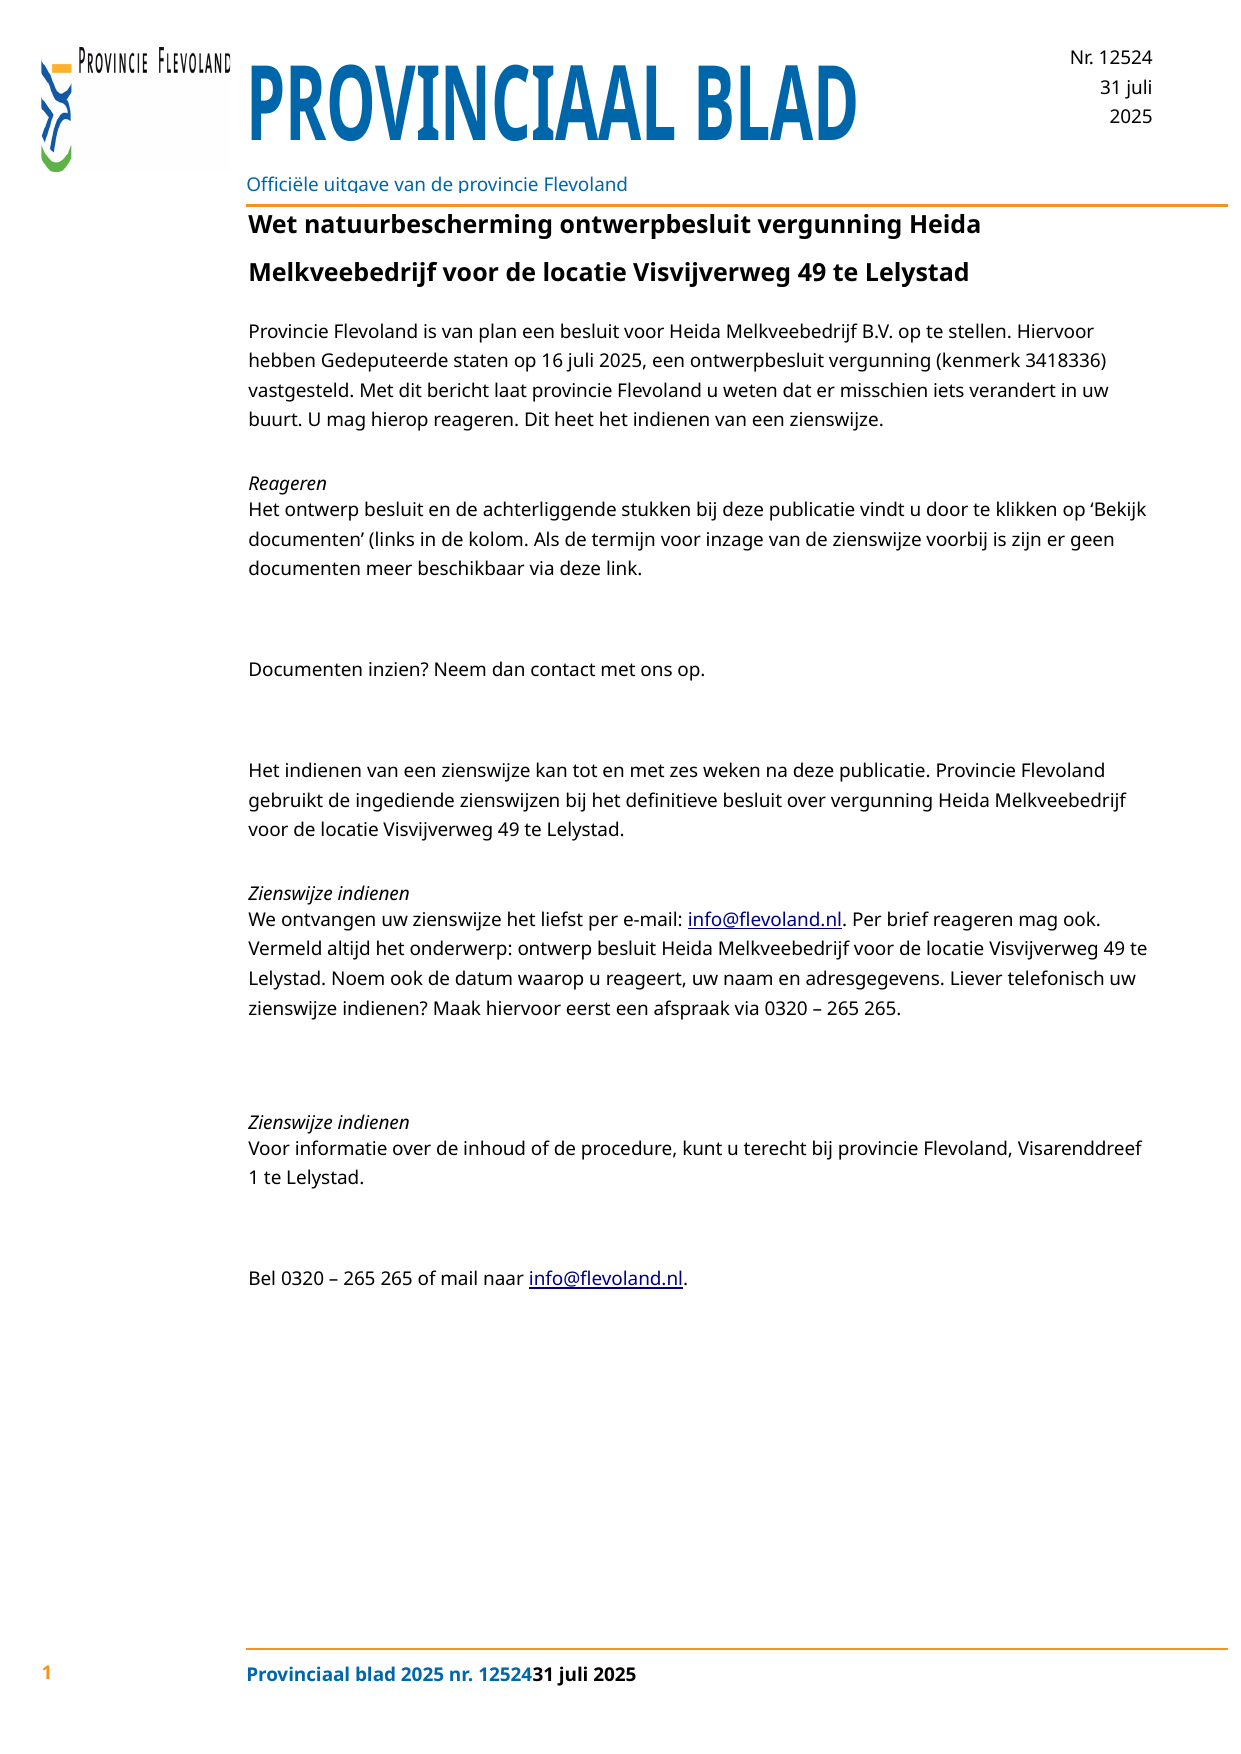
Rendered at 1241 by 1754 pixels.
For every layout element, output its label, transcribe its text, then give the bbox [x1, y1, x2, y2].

text We ontvangen uw zienswijze het liefst per e-mail: info@flevoland.nl. Per brief reageren mag ook. Vermeld altijd het onderwerp: ontwerp besluit Heida Melkveebedrijf voor de locatie Visvijverweg 49 te Lelystad. Noem ook de datum waarop u reageert, uw naam en adresgegevens. Liever telefonisch uw zienswijze indienen? Maak hiervoor eerst een afspraak via 0320 – 265 265. [248, 906, 1152, 1021]
text Provincie Flevoland is van plan een besluit voor Heida Melkveebedrijf B.V. op te stellen. Hiervoor hebben Gedeputeerde staten op 16 juli 2025, een ontwerpbesluit vergunning (kenmerk 3418336) vastgesteld. Met dit bericht laat provincie Flevoland u weten dat er misschien iets verandert in uw buurt. U mag hierop reageren. Dit heet het indienen van een zienswijze. [248, 318, 1152, 432]
text Wet natuurbescherming ontwerpbesluit vergunning Heida Melkveebedrijf voor de locatie Visvijverweg 49 te Lelystad [248, 207, 1152, 288]
text Het ontwerp besluit en de achterliggende stukken bij deze publicatie vindt u door te klikken op ‘Bekijk documenten’ (links in de kolom. Als de termijn voor inzage van de zienswijze voorbij is zijn er geen documenten meer beschikbaar via deze link. [248, 496, 1152, 581]
text Zienswijze indienen [248, 1109, 1152, 1135]
text Het indienen van een zienswijze kan tot en met zes weken na deze publicatie. Provincie Flevoland gebruikt de ingediende zienswijzen bij het definitieve besluit over vergunning Heida Melkveebedrijf voor de locatie Visvijverweg 49 te Lelystad. [248, 757, 1152, 842]
text Reageren [248, 471, 1152, 496]
text Bel 0320 – 265 265 of mail naar info@flevoland.nl. [248, 1265, 1152, 1291]
text Zienswijze indienen [248, 880, 1152, 906]
text Voor informatie over de inhoud of de procedure, kunt u terecht bij provincie Flevoland, Visarenddreef 1 te Lelystad. [248, 1135, 1152, 1190]
picture [41, 47, 231, 172]
text Documenten inzien? Neem dan contact met ons op. [248, 656, 1152, 682]
